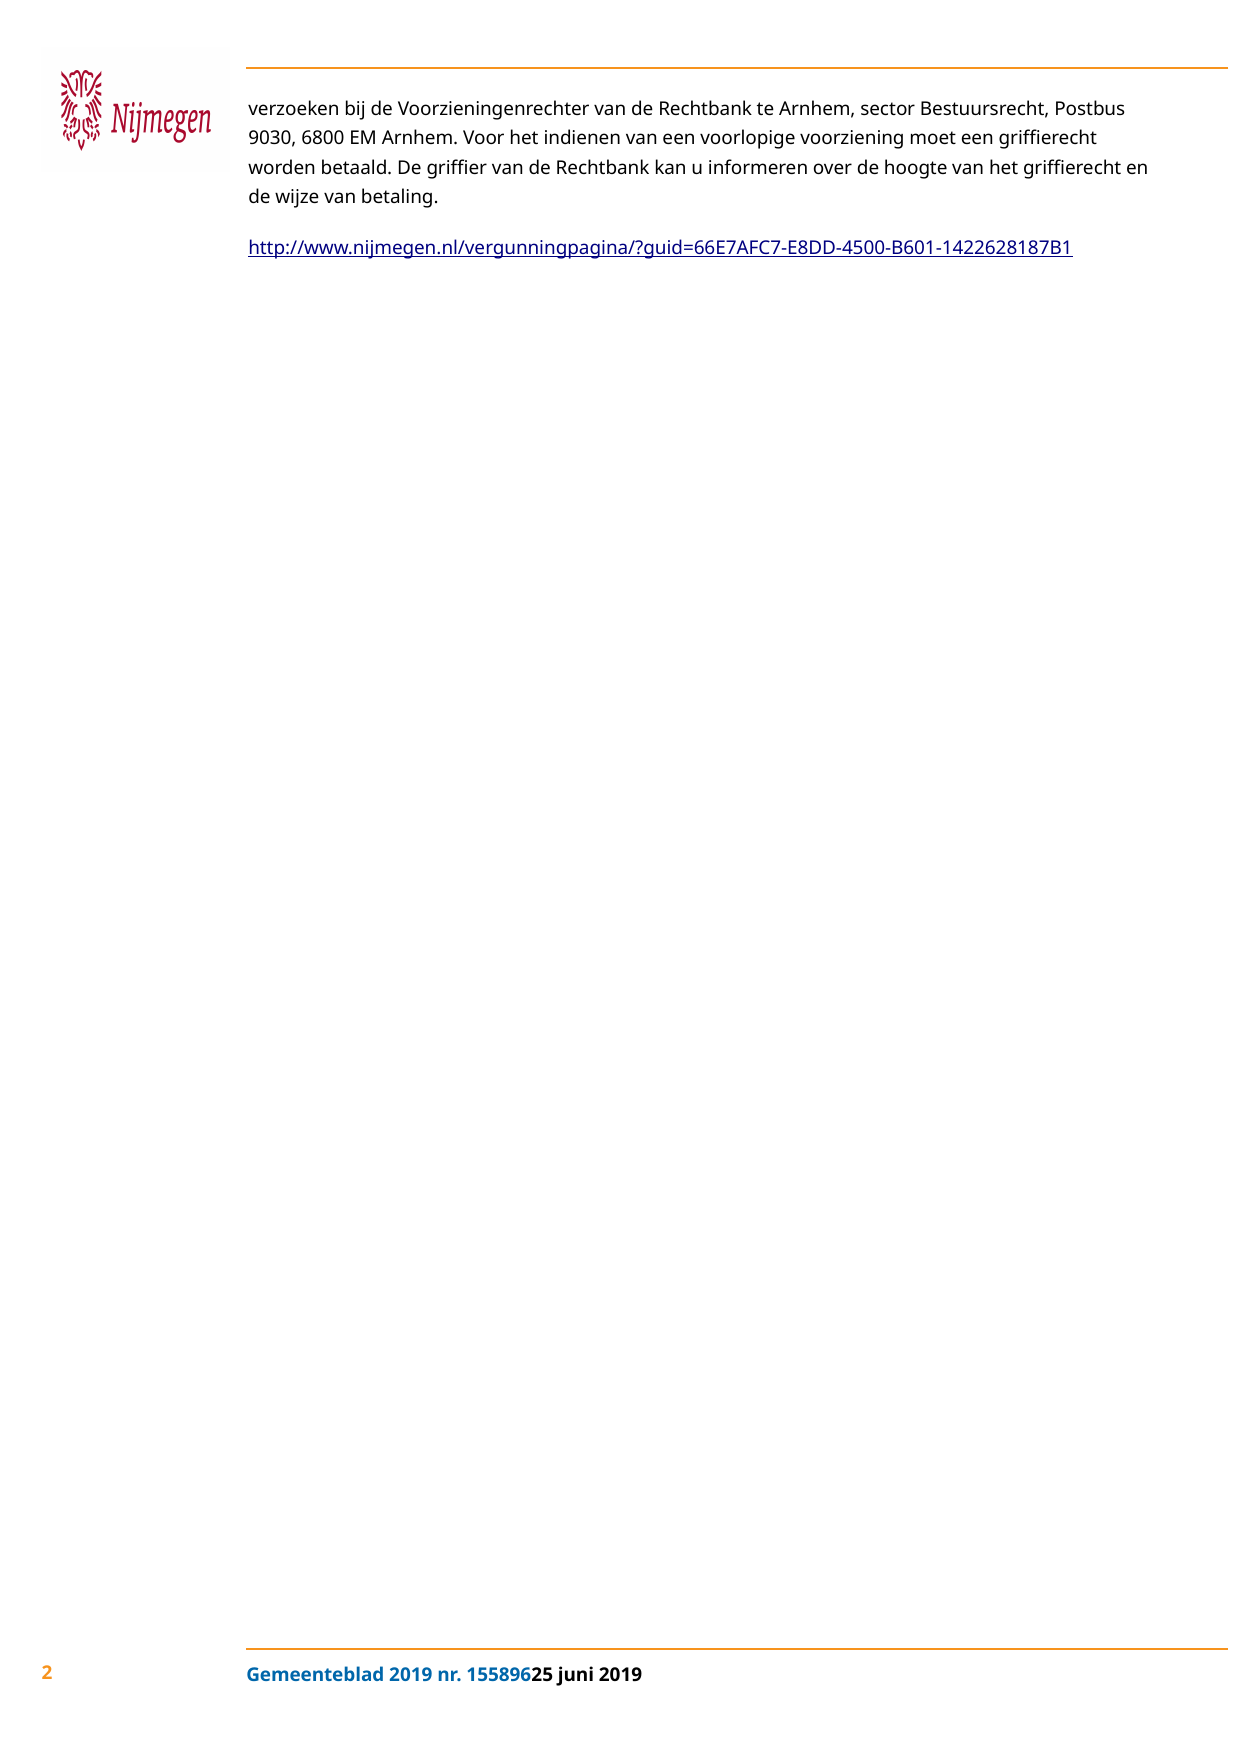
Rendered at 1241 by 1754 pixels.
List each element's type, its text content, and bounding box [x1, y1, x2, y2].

text http://www.nijmegen.nl/vergunningpagina/?guid=66E7AFC7-E8DD-4500-B601-1422628187B1 [248, 234, 1152, 260]
picture [41, 47, 231, 172]
text verzoeken bij de Voorzieningenrechter van de Rechtbank te Arnhem, sector Bestuursrecht, Postbus 9030, 6800 EM Arnhem. Voor het indienen van een voorlopige voorziening moet een griffierecht worden betaald. De griffier van de Rechtbank kan u informeren over de hoogte van het griffierecht en de wijze van betaling. [248, 95, 1152, 209]
